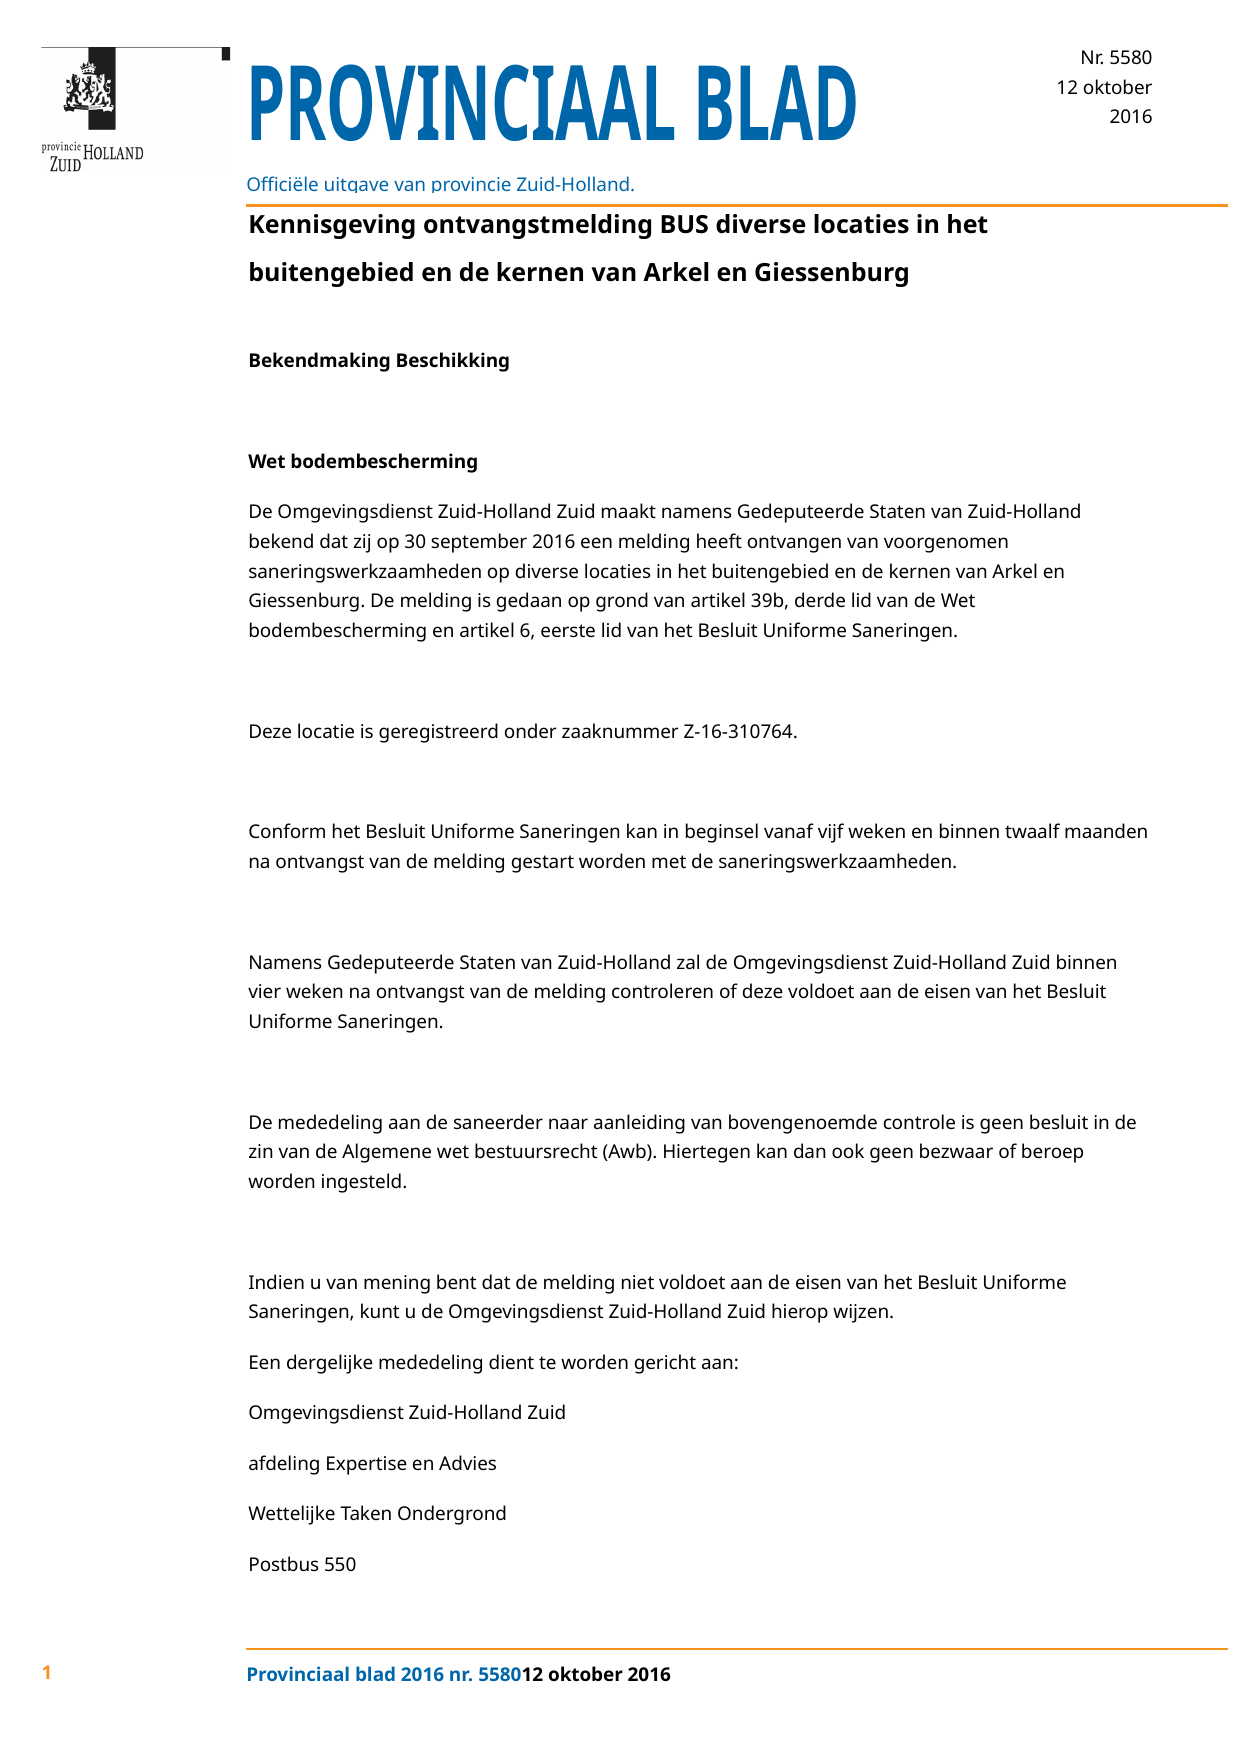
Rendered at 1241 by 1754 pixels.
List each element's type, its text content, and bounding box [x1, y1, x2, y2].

text Wet bodembescherming [248, 448, 1152, 474]
text Wettelijke Taken Ondergrond [248, 1500, 1152, 1526]
text Conform het Besluit Uniforme Saneringen kan in beginsel vanaf vijf weken en binnen twaalf maanden na ontvangst van de melding gestart worden met de saneringswerkzaamheden. [248, 819, 1152, 874]
text afdeling Expertise en Advies [248, 1450, 1152, 1476]
text De Omgevingsdienst Zuid-Holland Zuid maakt namens Gedeputeerde Staten van Zuid-Holland bekend dat zij op 30 september 2016 een melding heeft ontvangen van voorgenomen saneringswerkzaamheden op diverse locaties in het buitengebied en de kernen van Arkel en Giessenburg. De melding is gedaan op grond van artikel 39b, derde lid van de Wet bodembescherming en artikel 6, eerste lid van het Besluit Uniforme Saneringen. [248, 499, 1152, 643]
text Deze locatie is geregistreerd onder zaaknummer Z-16-310764. [248, 718, 1152, 744]
text Kennisgeving ontvangstmelding BUS diverse locaties in het buitengebied en de kernen van Arkel en Giessenburg [248, 207, 1152, 288]
text Omgevingsdienst Zuid-Holland Zuid [248, 1399, 1152, 1425]
text De mededeling aan de saneerder naar aanleiding van bovengenoemde controle is geen besluit in de zin van de Algemene wet bestuursrecht (Awb). Hiertegen kan dan ook geen bezwaar of beroep worden ingesteld. [248, 1109, 1152, 1194]
text Namens Gedeputeerde Staten van Zuid-Holland zal de Omgevingsdienst Zuid-Holland Zuid binnen vier weken na ontvangst van de melding controleren of deze voldoet aan de eisen van het Besluit Uniforme Saneringen. [248, 949, 1152, 1034]
picture [41, 47, 231, 172]
text Een dergelijke mededeling dient te worden gericht aan: [248, 1349, 1152, 1375]
text Bekendmaking Beschikking [248, 347, 1152, 373]
text Indien u van mening bent dat de melding niet voldoet aan de eisen van het Besluit Uniforme Saneringen, kunt u de Omgevingsdienst Zuid-Holland Zuid hierop wijzen. [248, 1269, 1152, 1324]
text Postbus 550 [248, 1551, 1152, 1577]
